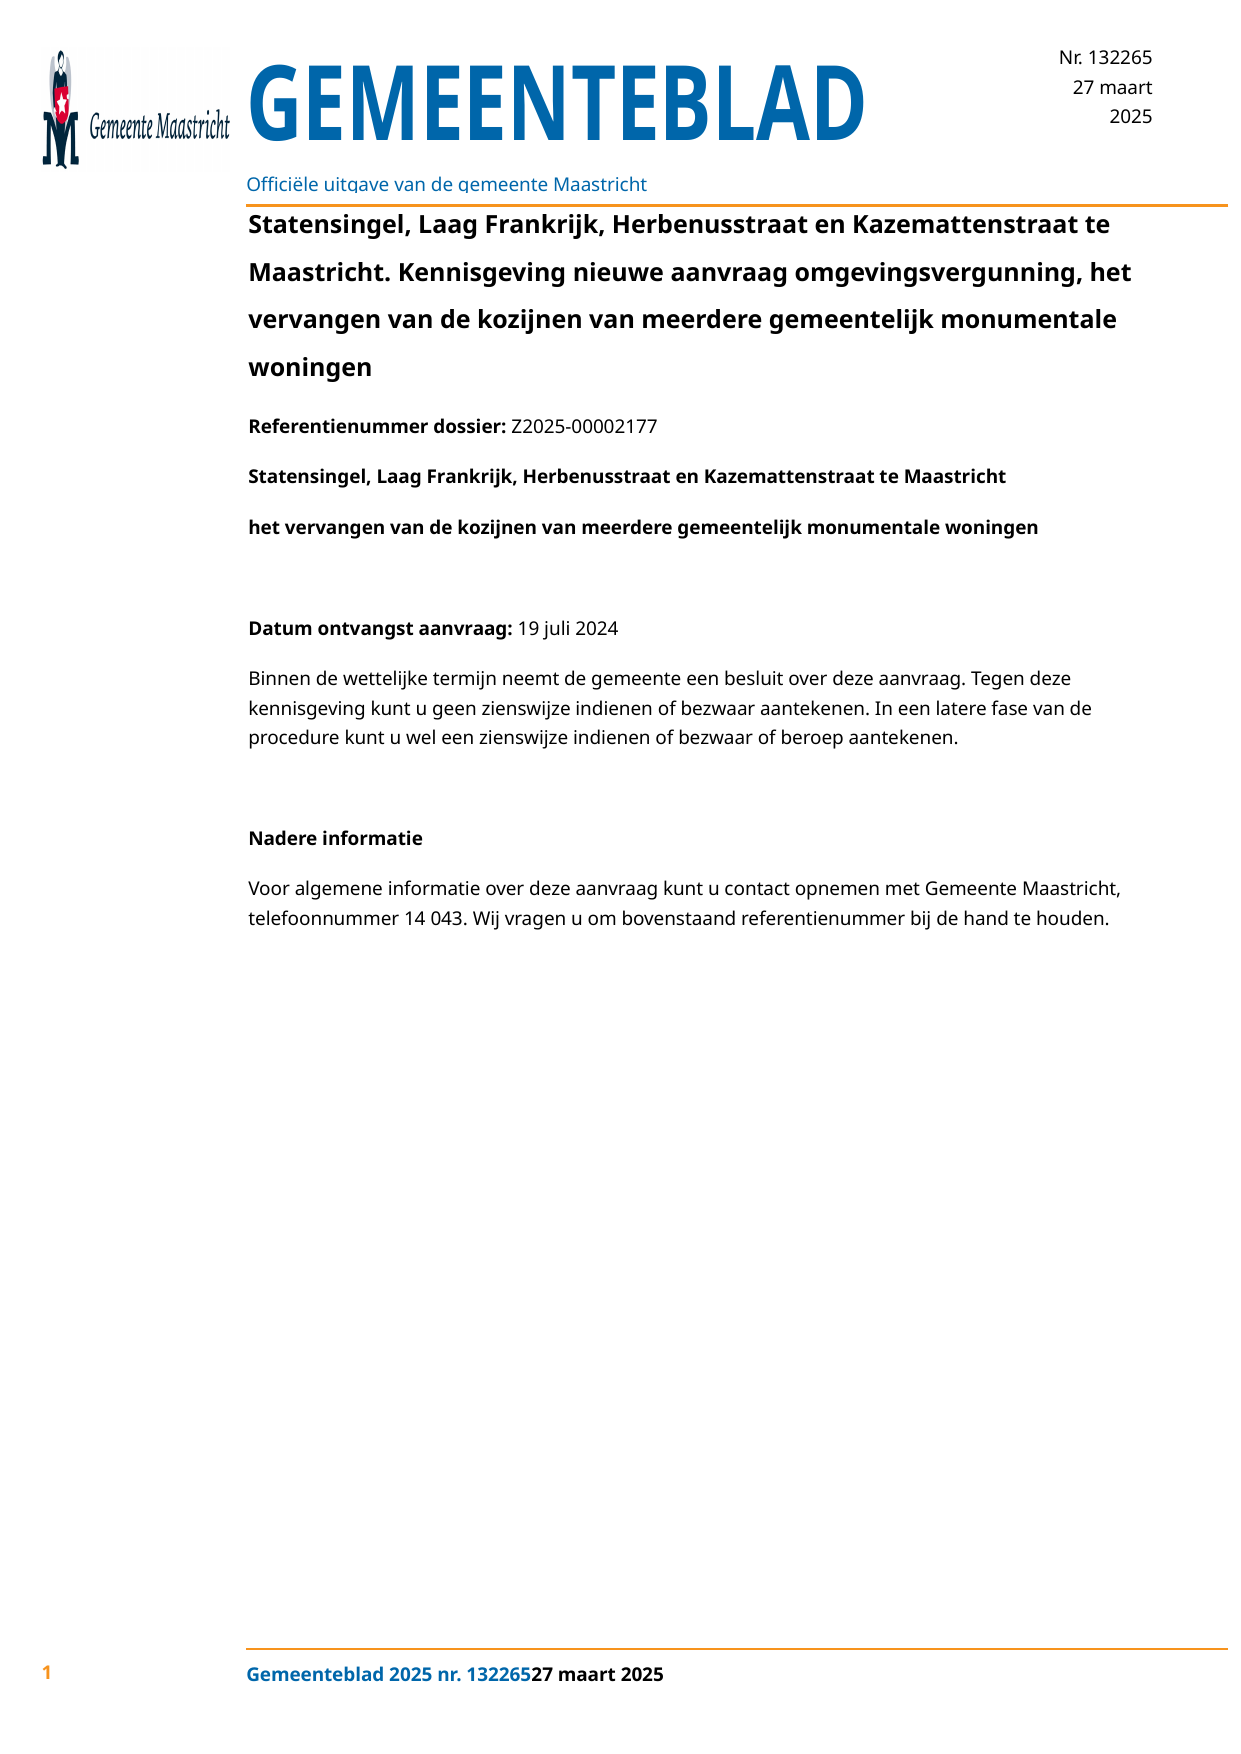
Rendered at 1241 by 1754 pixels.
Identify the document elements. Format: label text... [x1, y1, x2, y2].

text Voor algemene informatie over deze aanvraag kunt u contact opnemen met Gemeente Maastricht, telefoonnummer 14 043. Wij vragen u om bovenstaand referentienummer bij de hand te houden. [248, 876, 1152, 931]
text Datum ontvangst aanvraag: 19 juli 2024 [248, 615, 1152, 641]
text Statensingel, Laag Frankrijk, Herbenusstraat en Kazemattenstraat te Maastricht [248, 463, 1152, 489]
text Nadere informatie [248, 825, 1152, 851]
picture [41, 47, 231, 172]
text Binnen de wettelijke termijn neemt de gemeente een besluit over deze aanvraag. Tegen deze kennisgeving kunt u geen zienswijze indienen of bezwaar aantekenen. In een latere fase van de procedure kunt u wel een zienswijze indienen of bezwaar of beroep aantekenen. [248, 665, 1152, 750]
text het vervangen van de kozijnen van meerdere gemeentelijk monumentale woningen [248, 514, 1152, 540]
text Statensingel, Laag Frankrijk, Herbenusstraat en Kazemattenstraat te Maastricht. Kennisgeving nieuwe aanvraag omgevingsvergunning, het vervangen van de kozijnen van meerdere gemeentelijk monumentale woningen [248, 207, 1152, 384]
text Referentienummer dossier: Z2025-00002177 [248, 413, 1152, 439]
